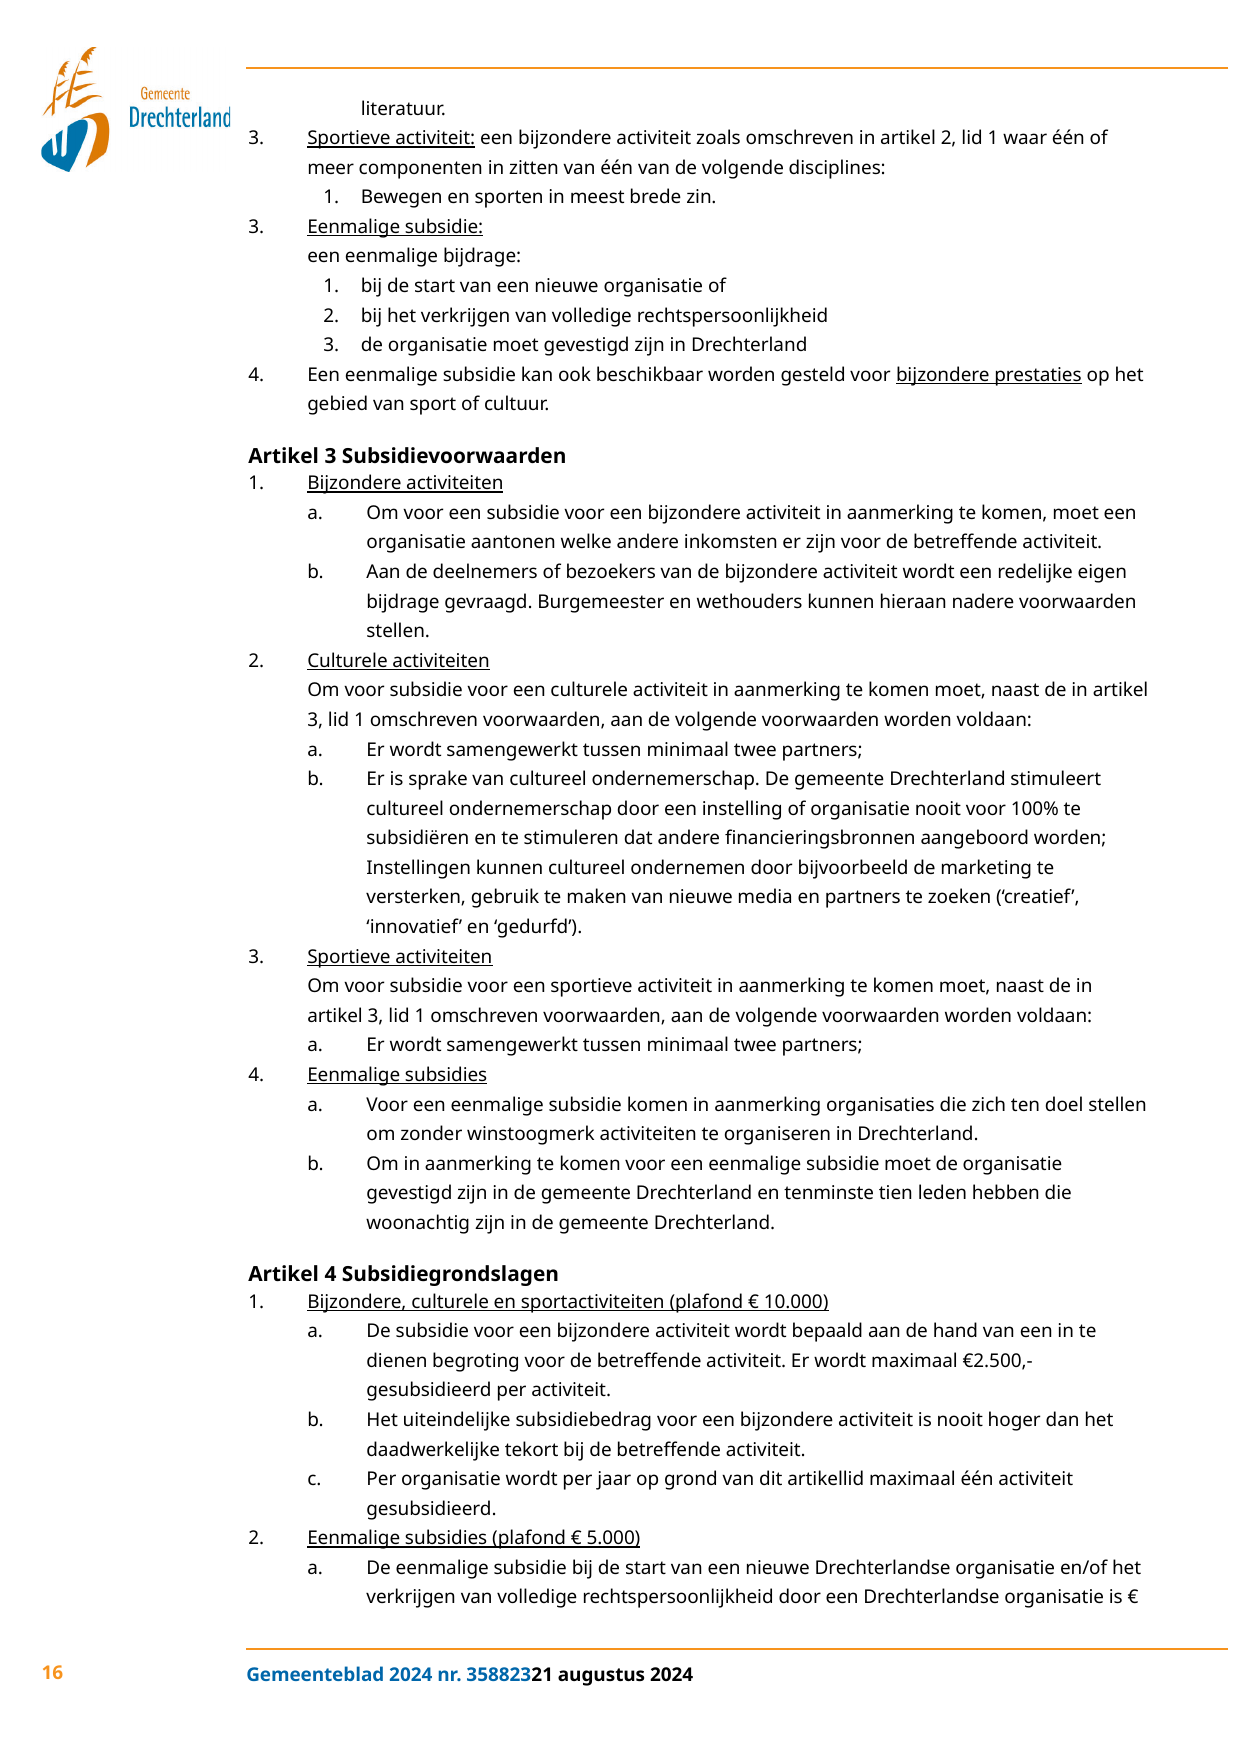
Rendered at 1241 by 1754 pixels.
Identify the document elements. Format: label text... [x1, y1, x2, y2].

list Per organisatie wordt per jaar op grond van dit artikellid maximaal één activiteit gesubsidieerd. [307, 1465, 1152, 1521]
list Culturele activiteiten [248, 647, 1152, 673]
list Er is sprake van cultureel ondernemerschap. De gemeente Drechterland stimuleert cultureel ondernemerschap door een instelling of organisatie nooit voor 100% te subsidiëren en te stimuleren dat andere financieringsbronnen aangeboord worden; Instellingen kunnen cultureel ondernemen door bijvoorbeeld de marketing te versterken, gebruik te maken van nieuwe media en partners te zoeken (‘creatief’, ‘innovatief’ en ‘gedurfd’). [307, 765, 1152, 939]
list Het uiteindelijke subsidiebedrag voor een bijzondere activiteit is nooit hoger dan het daadwerkelijke tekort bij de betreffende activiteit. [307, 1406, 1152, 1462]
list De eenmalige subsidie bij de start van een nieuwe Drechterlandse organisatie en/of het verkrijgen van volledige rechtspersoonlijkheid door een Drechterlandse organisatie is € [307, 1554, 1152, 1609]
list Om voor subsidie voor een culturele activiteit in aanmerking te komen moet, naast de in artikel 3, lid 1 omschreven voorwaarden, aan de volgende voorwaarden worden voldaan: [248, 677, 1152, 732]
list De subsidie voor een bijzondere activiteit wordt bepaald aan de hand van een in te dienen begroting voor de betreffende activiteit. Er wordt maximaal €2.500,-gesubsidieerd per activiteit. [307, 1317, 1152, 1402]
list Een eenmalige subsidie kan ook beschikbaar worden gesteld voor bijzondere prestaties op het gebied van sport of cultuur. [248, 361, 1152, 416]
list Bewegen en sporten in meest brede zin. [323, 183, 1152, 209]
list Om in aanmerking te komen voor een eenmalige subsidie moet de organisatie gevestigd zijn in de gemeente Drechterland en tenminste tien leden hebben die woonachtig zijn in de gemeente Drechterland. [307, 1150, 1152, 1235]
list Eenmalige subsidies [248, 1061, 1152, 1087]
list Bijzondere, culturele en sportactiviteiten (plafond € 10.000) [248, 1288, 1152, 1314]
text Artikel 4 Subsidiegrondslagen [248, 1259, 1152, 1288]
picture [226, 115, 231, 124]
list Sportieve activiteiten [248, 943, 1152, 968]
picture [41, 47, 231, 172]
picture [41, 158, 64, 172]
list Bijzondere activiteiten [248, 469, 1152, 495]
list Aan de deelnemers of bezoekers van de bijzondere activiteit wordt een redelijke eigen bijdrage gevraagd. Burgemeester en wethouders kunnen hieraan nadere voorwaarden stellen. [307, 558, 1152, 643]
list Eenmalige subsidie: [248, 213, 1152, 239]
list literatuur. [323, 95, 1152, 121]
list Er wordt samengewerkt tussen minimaal twee partners; [307, 1032, 1152, 1057]
list Om voor subsidie voor een sportieve activiteit in aanmerking te komen moet, naast de in artikel 3, lid 1 omschreven voorwaarden, aan de volgende voorwaarden worden voldaan: [248, 972, 1152, 1028]
list de organisatie moet gevestigd zijn in Drechterland [323, 331, 1152, 357]
list Eenmalige subsidies (plafond € 5.000) [248, 1524, 1152, 1550]
text Artikel 3 Subsidievoorwaarden [248, 441, 1152, 469]
list een eenmalige bijdrage: [248, 243, 1152, 268]
list bij de start van een nieuwe organisatie of [323, 272, 1152, 298]
list Voor een eenmalige subsidie komen in aanmerking organisaties die zich ten doel stellen om zonder winstoogmerk activiteiten te organiseren in Drechterland. [307, 1091, 1152, 1146]
list Er wordt samengewerkt tussen minimaal twee partners; [307, 736, 1152, 761]
list Om voor een subsidie voor een bijzondere activiteit in aanmerking te komen, moet een organisatie aantonen welke andere inkomsten er zijn voor de betreffende activiteit. [307, 499, 1152, 554]
list bij het verkrijgen van volledige rechtspersoonlijkheid [323, 302, 1152, 328]
list Sportieve activiteit: een bijzondere activiteit zoals omschreven in artikel 2, lid 1 waar één of meer componenten in zitten van één van de volgende disciplines: [248, 124, 1152, 180]
